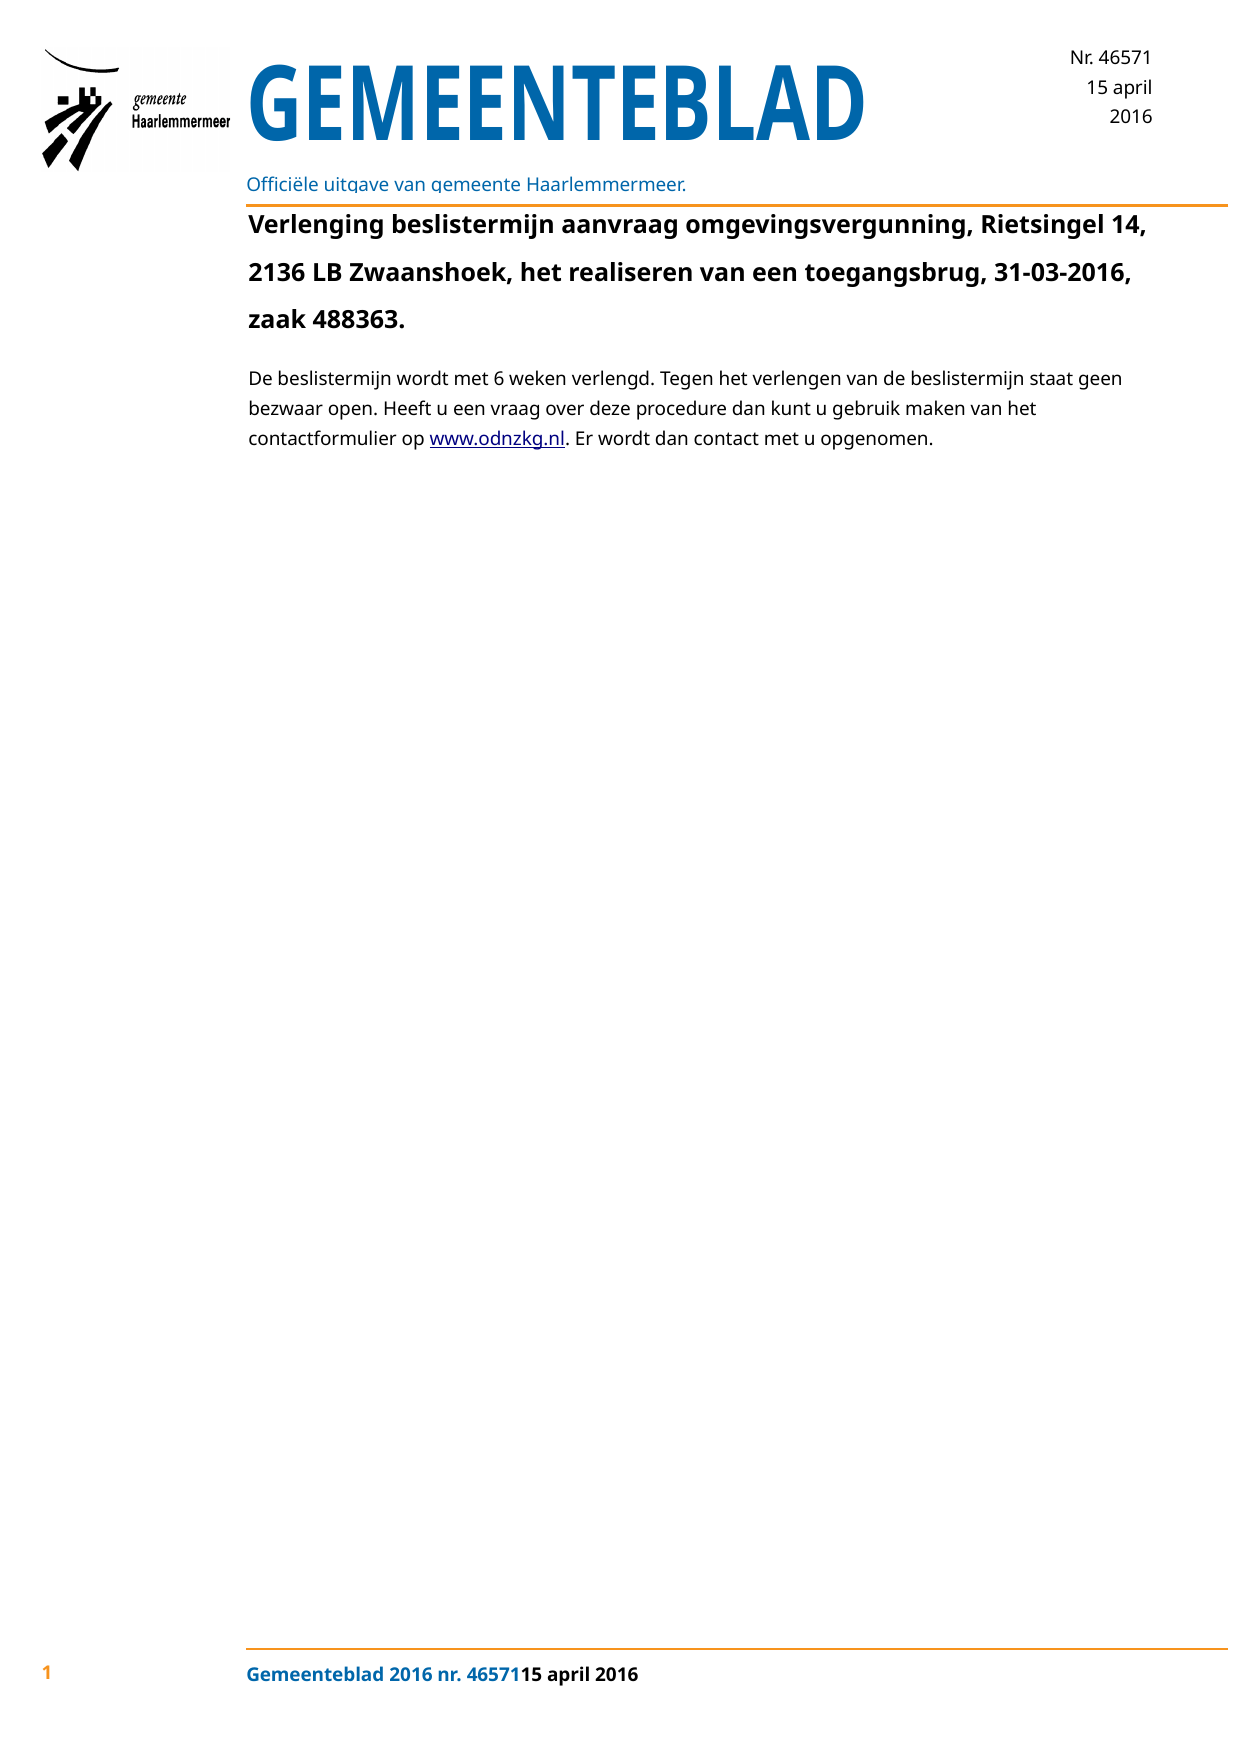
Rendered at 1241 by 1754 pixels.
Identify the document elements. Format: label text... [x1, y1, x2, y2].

picture [41, 47, 231, 172]
text Verlenging beslistermijn aanvraag omgevingsvergunning, Rietsingel 14, 2136 LB Zwaanshoek, het realiseren van een toegangsbrug, 31-03-2016, zaak 488363. [248, 207, 1152, 336]
text De beslistermijn wordt met 6 weken verlengd. Tegen het verlengen van de beslistermijn staat geen bezwaar open. Heeft u een vraag over deze procedure dan kunt u gebruik maken van het contactformulier op www.odnzkg.nl. Er wordt dan contact met u opgenomen. [248, 366, 1152, 450]
